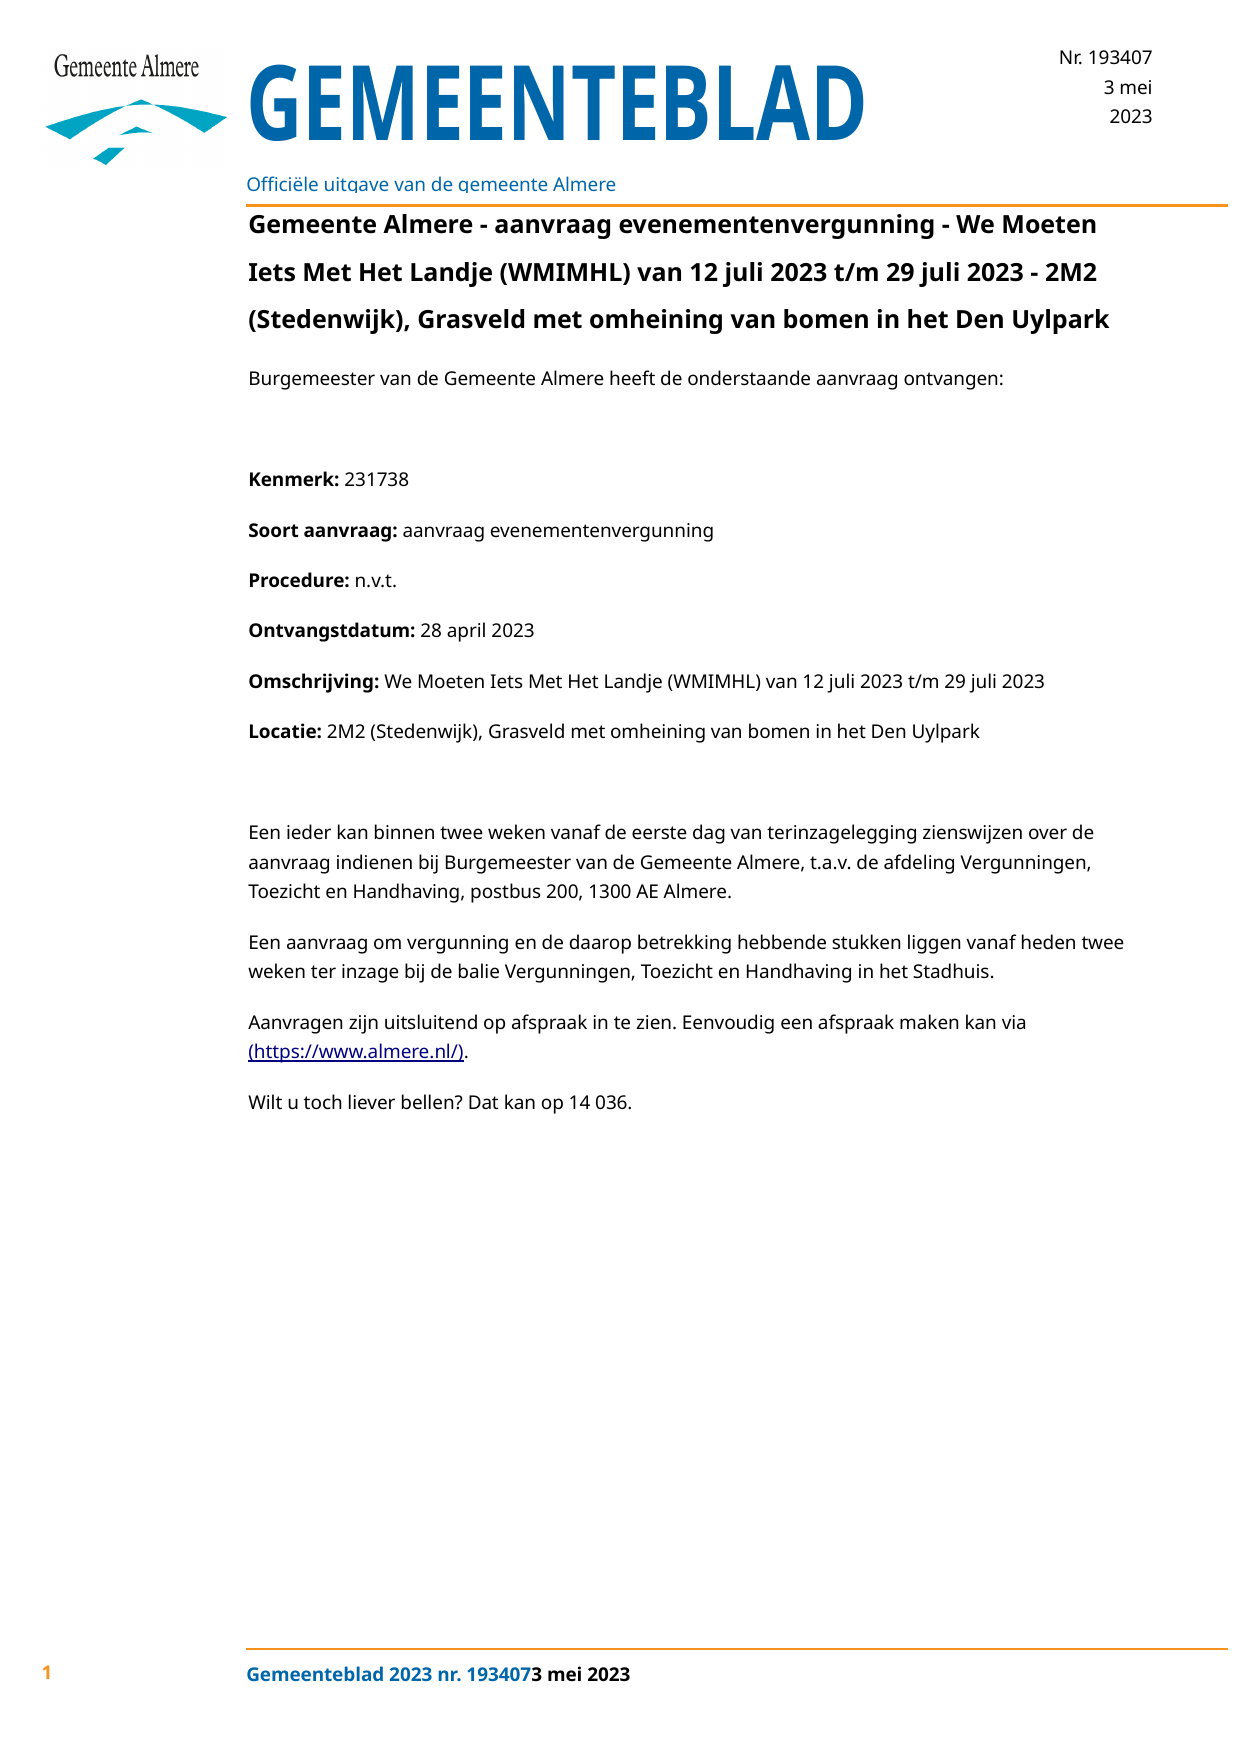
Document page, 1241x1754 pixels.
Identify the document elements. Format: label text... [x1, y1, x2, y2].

text Omschrijving: We Moeten Iets Met Het Landje (WMIMHL) van 12 juli 2023 t/m 29 juli 2023 [248, 668, 1152, 694]
text Burgemeester van de Gemeente Almere heeft de onderstaande aanvraag ontvangen: [248, 366, 1152, 391]
text Locatie: 2M2 (Stedenwijk), Grasveld met omheining van bomen in het Den Uylpark [248, 718, 1152, 744]
picture [41, 47, 231, 172]
text Een ieder kan binnen twee weken vanaf de eerste dag van terinzagelegging zienswijzen over de aanvraag indienen bij Burgemeester van de Gemeente Almere, t.a.v. de afdeling Vergunningen, Toezicht en Handhaving, postbus 200, 1300 AE Almere. [248, 819, 1152, 904]
text Wilt u toch liever bellen? Dat kan op 14 036. [248, 1089, 1152, 1114]
text Kenmerk: 231738 [248, 466, 1152, 492]
text Soort aanvraag: aanvraag evenementenvergunning [248, 517, 1152, 542]
text Aanvragen zijn uitsluitend op afspraak in te zien. Eenvoudig een afspraak maken kan via (https://www.almere.nl/). [248, 1009, 1152, 1064]
text Een aanvraag om vergunning en de daarop betrekking hebbende stukken liggen vanaf heden twee weken ter inzage bij de balie Vergunningen, Toezicht en Handhaving in het Stadhuis. [248, 929, 1152, 984]
text Ontvangstdatum: 28 april 2023 [248, 618, 1152, 643]
text Gemeente Almere - aanvraag evenementenvergunning - We Moeten Iets Met Het Landje (WMIMHL) van 12 juli 2023 t/m 29 juli 2023 - 2M2 (Stedenwijk), Grasveld met omheining van bomen in het Den Uylpark [248, 207, 1152, 336]
text Procedure: n.v.t. [248, 567, 1152, 593]
